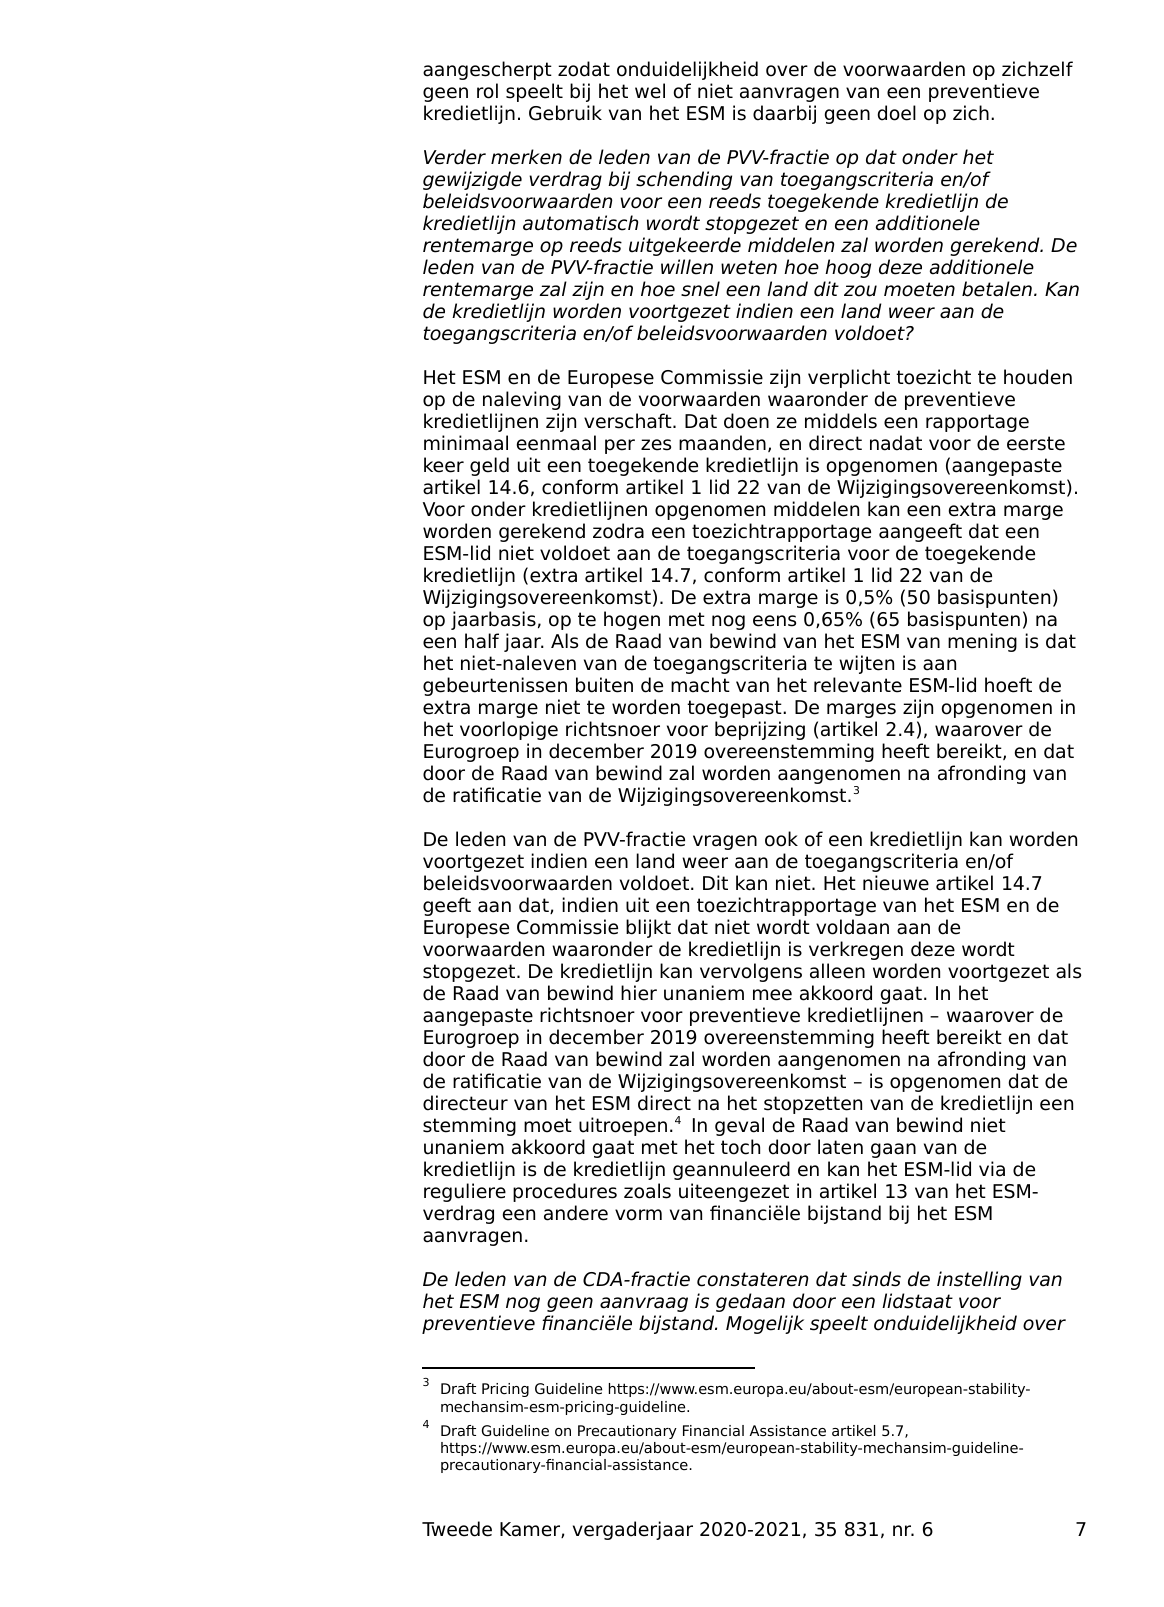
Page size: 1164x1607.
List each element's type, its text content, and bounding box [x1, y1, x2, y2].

text De leden van de CDA-fractie constateren dat sinds de instelling van het ESM nog geen aanvraag is gedaan door een lidstaat voor preventieve financiële bijstand. Mogelijk speelt onduidelijkheid over [422, 1269, 1087, 1335]
text Draft Pricing Guideline https://www.esm.europa.eu/about-esm/european-stability-mechansim-esm-pricing-guideline. [422, 1377, 1087, 1416]
text Het ESM en de Europese Commissie zijn verplicht toezicht te houden op de naleving van de voorwaarden waaronder de preventieve kredietlijnen zijn verschaft. Dat doen ze middels een rapportage minimaal eenmaal per zes maanden, en direct nadat voor de eerste keer geld uit een toegekende kredietlijn is opgenomen (aangepaste artikel 14.6, conform artikel 1 lid 22 van de Wijzigingsovereenkomst). Voor onder kredietlijnen opgenomen middelen kan een extra marge worden gerekend zodra een toezichtrapportage aangeeft dat een ESM-lid niet voldoet aan de toegangscriteria voor de toegekende kredietlijn (extra artikel 14.7, conform artikel 1 lid 22 van de Wijzigingsovereenkomst). De extra marge is 0,5% (50 basispunten) op jaarbasis, op te hogen met nog eens 0,65% (65 basispunten) na een half jaar. Als de Raad van bewind van het ESM van mening is dat het niet-naleven van de toegangscriteria te wijten is aan gebeurtenissen buiten de macht van het relevante ESM-lid hoeft de extra marge niet te worden toegepast. De marges zijn opgenomen in het voorlopige richtsnoer voor beprijzing (artikel 2.4), waarover de Eurogroep in december 2019 overeenstemming heeft bereikt, en dat door de Raad van bewind zal worden aangenomen na afronding van de ratificatie van de Wijzigingsovereenkomst. [422, 367, 1087, 807]
text Verder merken de leden van de PVV-fractie op dat onder het gewijzigde verdrag bij schending van toegangscriteria en/of beleidsvoorwaarden voor een reeds toegekende kredietlijn de kredietlijn automatisch wordt stopgezet en een additionele rentemarge op reeds uitgekeerde middelen zal worden gerekend. De leden van de PVV-fractie willen weten hoe hoog deze additionele rentemarge zal zijn en hoe snel een land dit zou moeten betalen. Kan de kredietlijn worden voortgezet indien een land weer aan de toegangscriteria en/of beleidsvoorwaarden voldoet? [422, 147, 1087, 345]
text De leden van de PVV-fractie vragen ook of een kredietlijn kan worden voortgezet indien een land weer aan de toegangscriteria en/of beleidsvoorwaarden voldoet. Dit kan niet. Het nieuwe artikel 14.7 geeft aan dat, indien uit een toezichtrapportage van het ESM en de Europese Commissie blijkt dat niet wordt voldaan aan de voorwaarden waaronder de kredietlijn is verkregen deze wordt stopgezet. De kredietlijn kan vervolgens alleen worden voortgezet als de Raad van bewind hier unaniem mee akkoord gaat. In het aangepaste richtsnoer voor preventieve kredietlijnen – waarover de Eurogroep in december 2019 overeenstemming heeft bereikt en dat door de Raad van bewind zal worden aangenomen na afronding van de ratificatie van de Wijzigingsovereenkomst – is opgenomen dat de directeur van het ESM direct na het stopzetten van de kredietlijn een stemming moet uitroepen. In geval de Raad van bewind niet unaniem akkoord gaat met het toch door laten gaan van de kredietlijn is de kredietlijn geannuleerd en kan het ESM-lid via de reguliere procedures zoals uiteengezet in artikel 13 van het ESM-verdrag een andere vorm van financiële bijstand bij het ESM aanvragen. [422, 829, 1087, 1247]
text aangescherpt zodat onduidelijkheid over de voorwaarden op zichzelf geen rol speelt bij het wel of niet aanvragen van een preventieve kredietlijn. Gebruik van het ESM is daarbij geen doel op zich. [422, 59, 1087, 125]
text Draft Guideline on Precautionary Financial Assistance artikel 5.7, https://www.esm.europa.eu/about-esm/european-stability-mechansim-guideline-precautionary-financial-assistance. [422, 1418, 1087, 1474]
